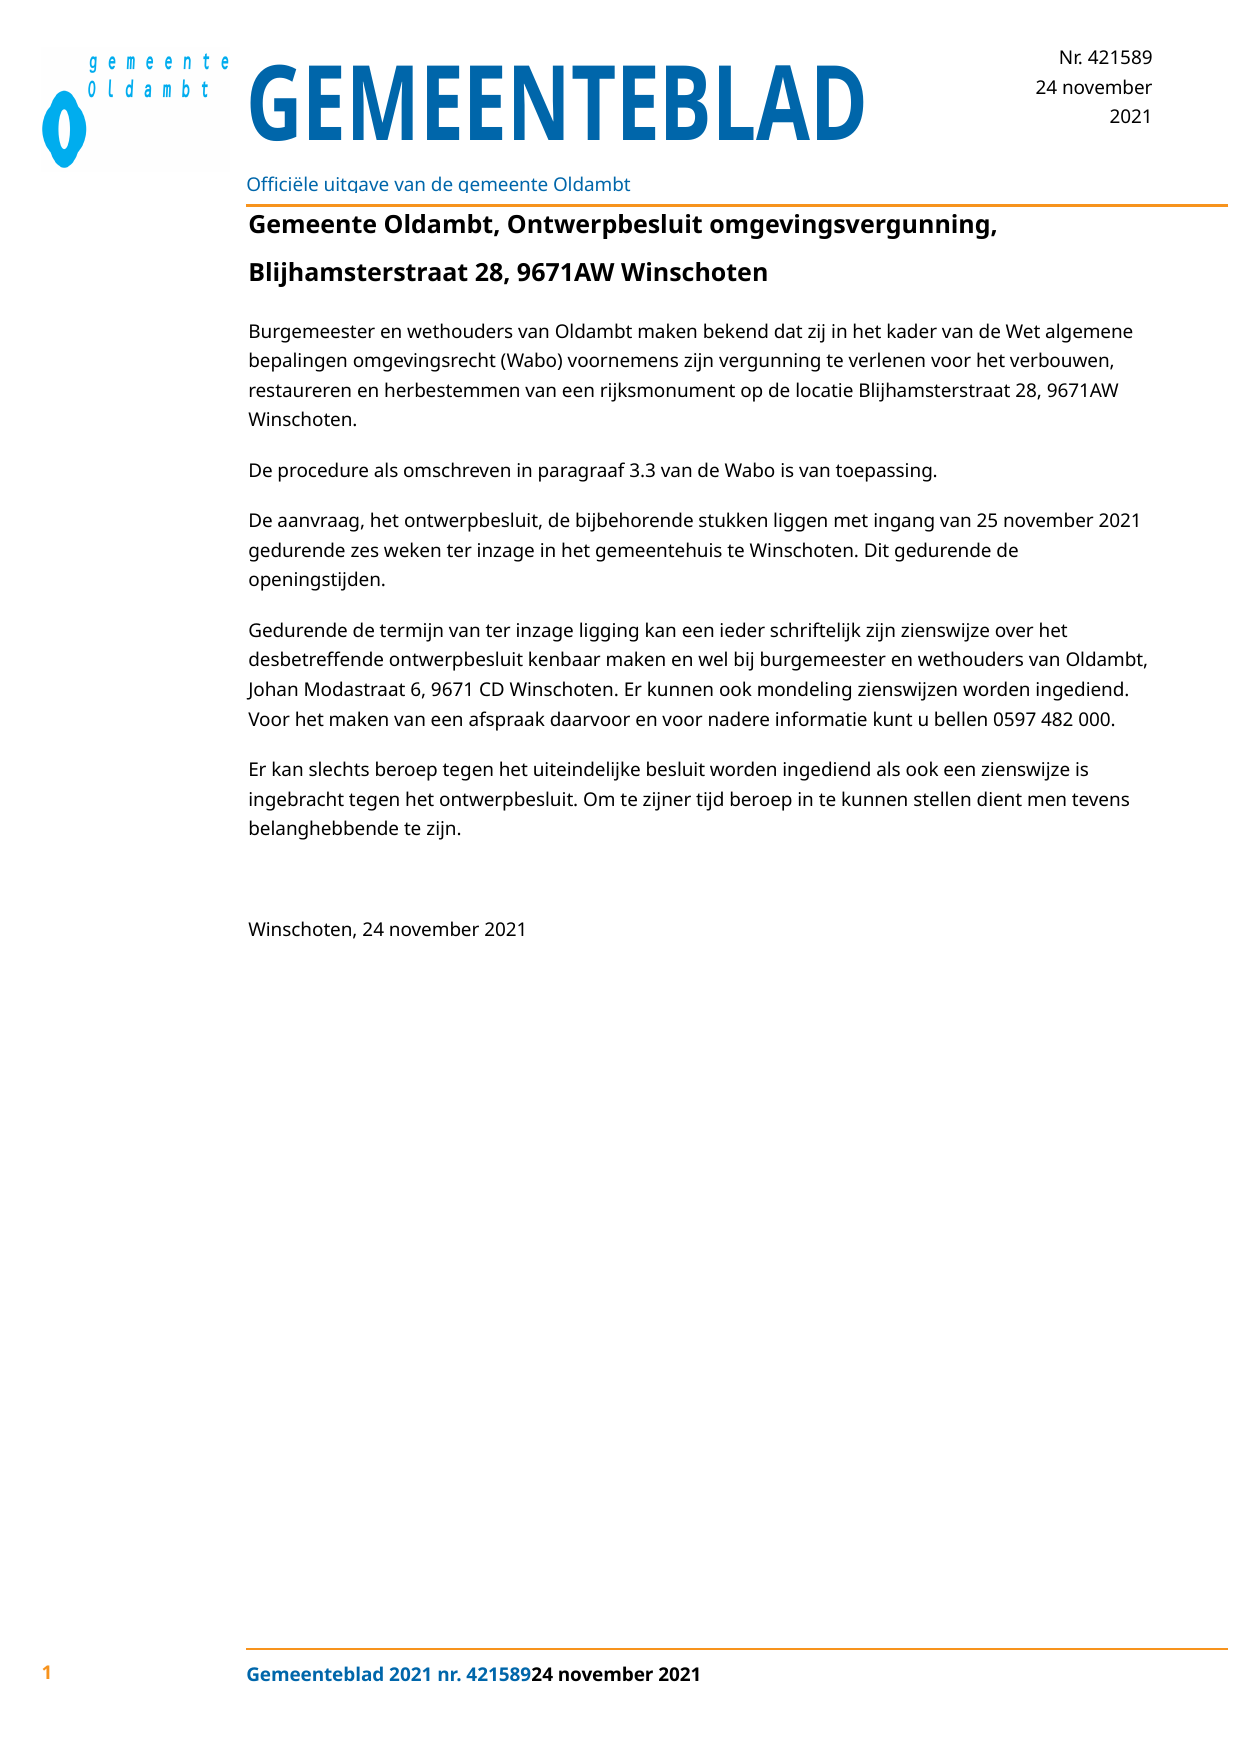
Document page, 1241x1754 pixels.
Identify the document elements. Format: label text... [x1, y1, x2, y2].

text Winschoten, 24 november 2021 [248, 916, 1152, 942]
picture [41, 47, 231, 172]
text Gedurende de termijn van ter inzage ligging kan een ieder schriftelijk zijn zienswijze over het desbetreffende ontwerpbesluit kenbaar maken en wel bij burgemeester en wethouders van Oldambt, Johan Modastraat 6, 9671 CD Winschoten. Er kunnen ook mondeling zienswijzen worden ingediend. Voor het maken van een afspraak daarvoor en voor nadere informatie kunt u bellen 0597 482 000. [248, 617, 1152, 732]
text Gemeente Oldambt, Ontwerpbesluit omgevingsvergunning, Blijhamsterstraat 28, 9671AW Winschoten [248, 207, 1152, 288]
text De aanvraag, het ontwerpbesluit, de bijbehorende stukken liggen met ingang van 25 november 2021 gedurende zes weken ter inzage in het gemeentehuis te Winschoten. Dit gedurende de openingstijden. [248, 507, 1152, 592]
text Er kan slechts beroep tegen het uiteindelijke besluit worden ingediend als ook een zienswijze is ingebracht tegen het ontwerpbesluit. Om te zijner tijd beroep in te kunnen stellen dient men tevens belanghebbende te zijn. [248, 756, 1152, 841]
text De procedure als omschreven in paragraaf 3.3 van de Wabo is van toepassing. [248, 457, 1152, 483]
text Burgemeester en wethouders van Oldambt maken bekend dat zij in het kader van de Wet algemene bepalingen omgevingsrecht (Wabo) voornemens zijn vergunning te verlenen voor het verbouwen, restaureren en herbestemmen van een rijksmonument op de locatie Blijhamsterstraat 28, 9671AW Winschoten. [248, 318, 1152, 432]
